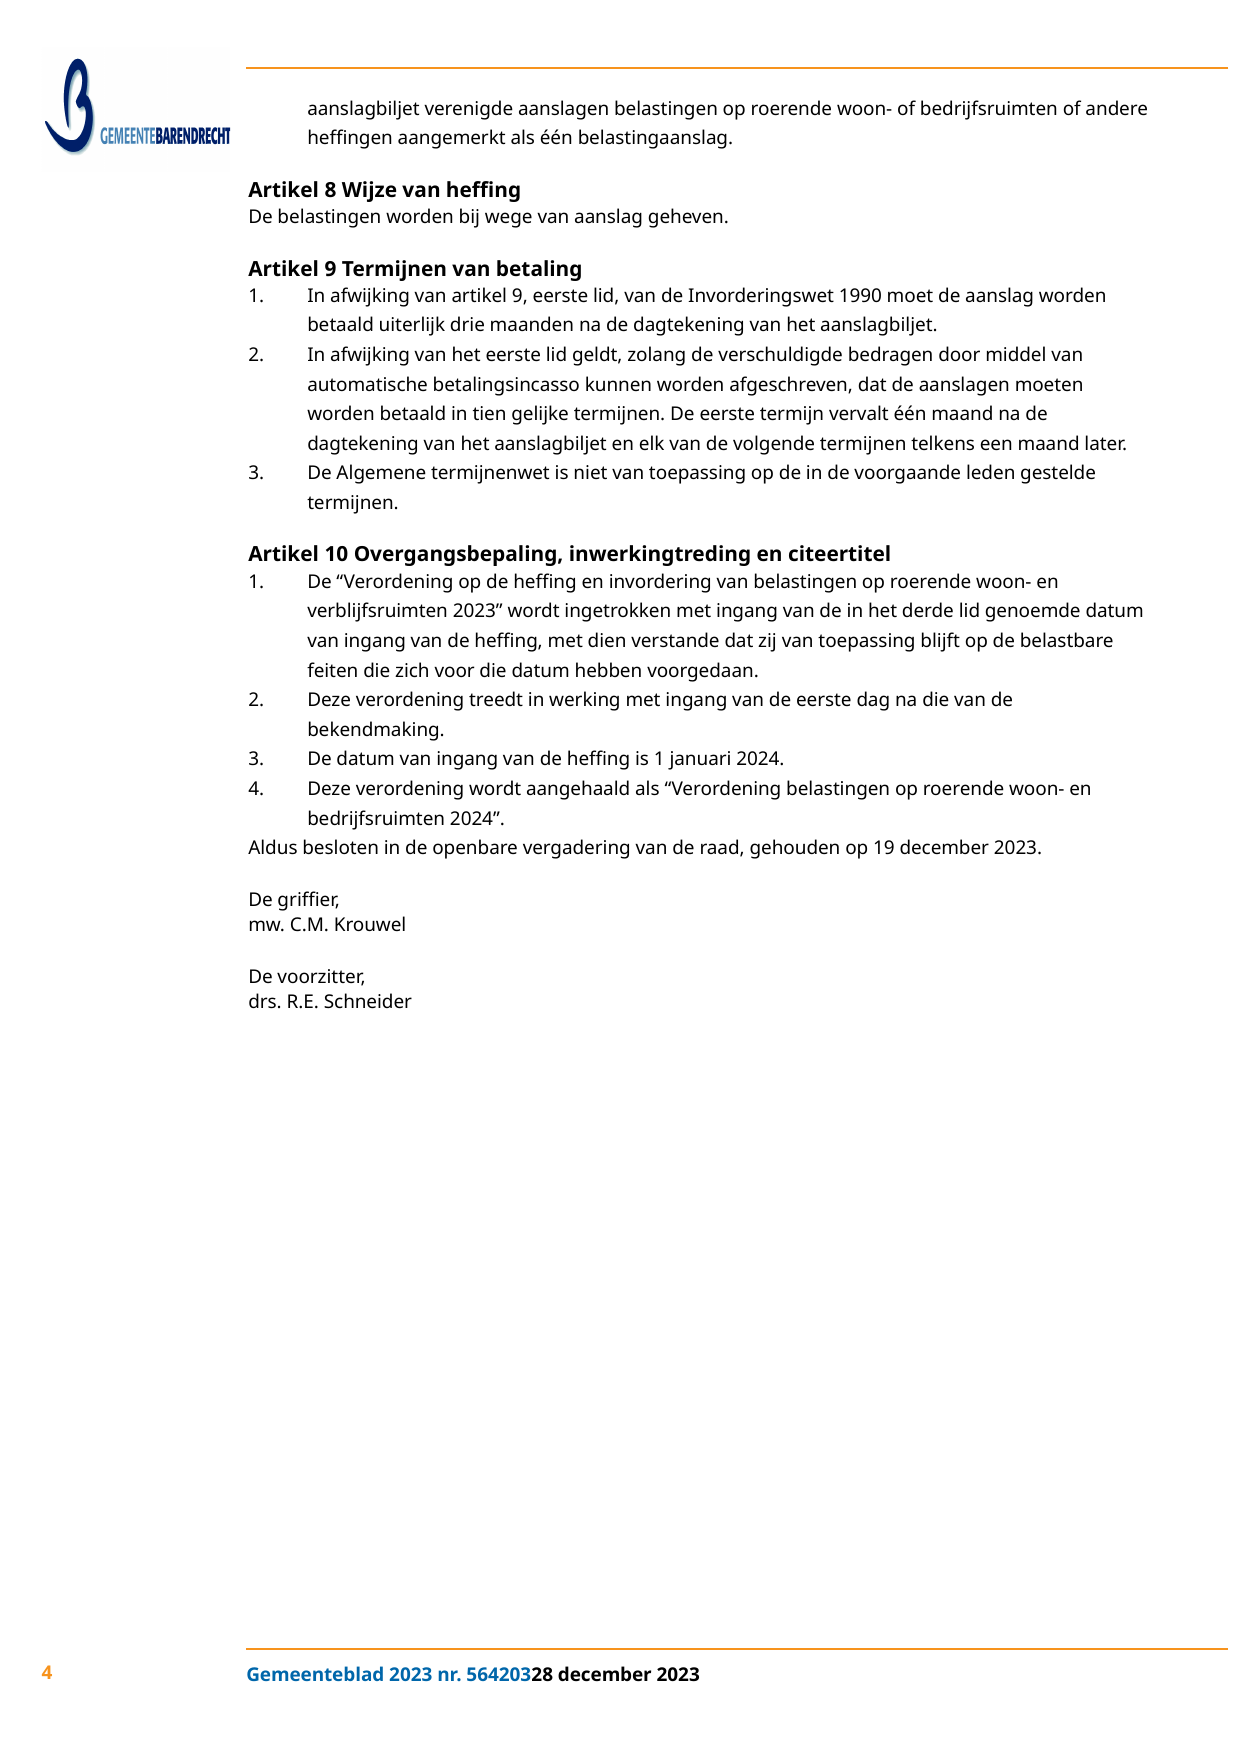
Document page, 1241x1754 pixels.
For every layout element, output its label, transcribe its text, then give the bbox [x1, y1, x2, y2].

text De belastingen worden bij wege van aanslag geheven. [248, 203, 1152, 229]
list De “Verordening op de heffing en invordering van belastingen op roerende woon- en verblijfsruimten 2023” wordt ingetrokken met ingang van de in het derde lid genoemde datum van ingang van de heffing, met dien verstande dat zij van toepassing blijft op de belastbare feiten die zich voor die datum hebben voorgedaan. [248, 568, 1152, 682]
text De griffier, [248, 886, 1152, 911]
text drs. R.E. Schneider [248, 989, 1152, 1014]
list aanslagbiljet verenigde aanslagen belastingen op roerende woon- of bedrijfsruimten of andere heffingen aangemerkt als één belastingaanslag. [248, 95, 1152, 150]
list Deze verordening treedt in werking met ingang van de eerste dag na die van de bekendmaking. [248, 686, 1152, 742]
list De datum van ingang van de heffing is 1 januari 2024. [248, 746, 1152, 771]
text mw. C.M. Krouwel [248, 911, 1152, 937]
text Artikel 9 Termijnen van betaling [248, 254, 1152, 282]
picture [41, 47, 231, 172]
text De voorzitter, [248, 963, 1152, 989]
text Aldus besloten in de openbare vergadering van de raad, gehouden op 19 december 2023. [248, 834, 1152, 860]
list In afwijking van artikel 9, eerste lid, van de Invorderingswet 1990 moet de aanslag worden betaald uiterlijk drie maanden na de dagtekening van het aanslagbiljet. [248, 282, 1152, 337]
list Deze verordening wordt aangehaald als “Verordening belastingen op roerende woon- en bedrijfsruimten 2024”. [248, 775, 1152, 830]
text Artikel 10 Overgangsbepaling, inwerkingtreding en citeertitel [248, 539, 1152, 568]
list In afwijking van het eerste lid geldt, zolang de verschuldigde bedragen door middel van automatische betalingsincasso kunnen worden afgeschreven, dat de aanslagen moeten worden betaald in tien gelijke termijnen. De eerste termijn vervalt één maand na de dagtekening van het aanslagbiljet en elk van de volgende termijnen telkens een maand later. [248, 341, 1152, 456]
list De Algemene termijnenwet is niet van toepassing op de in de voorgaande leden gestelde termijnen. [248, 459, 1152, 515]
text Artikel 8 Wijze van heffing [248, 175, 1152, 203]
